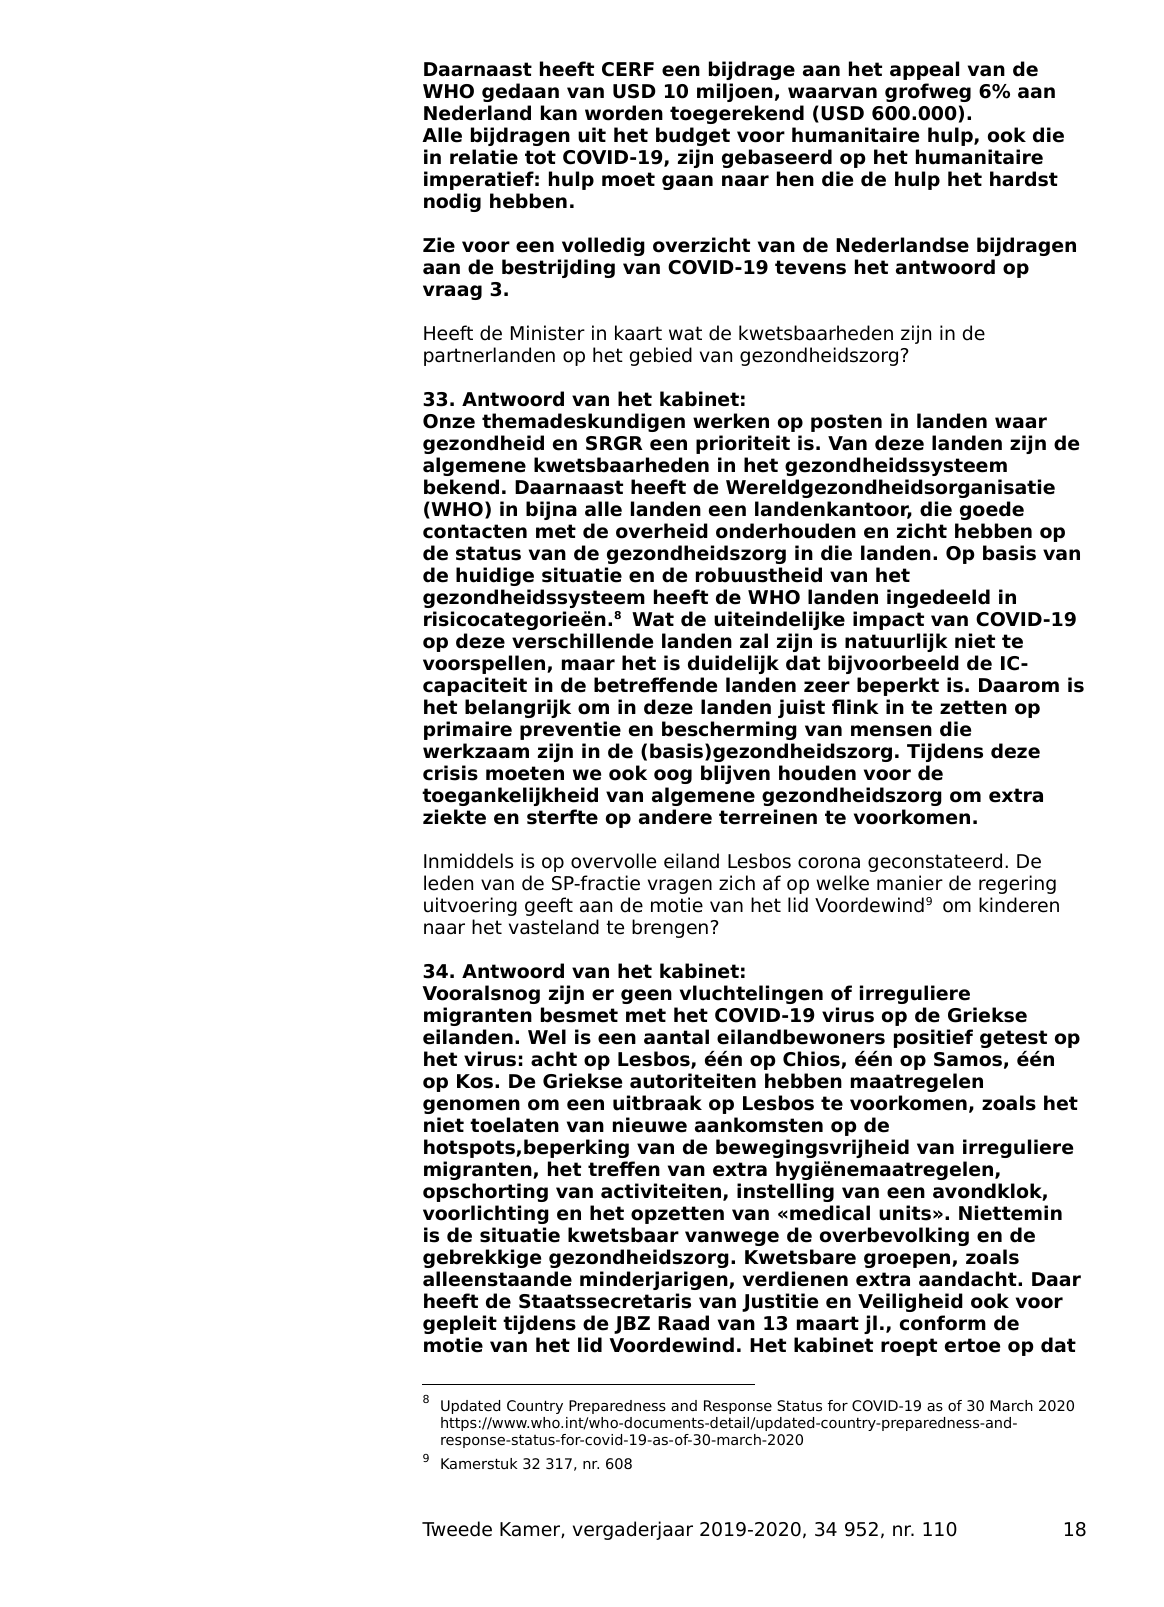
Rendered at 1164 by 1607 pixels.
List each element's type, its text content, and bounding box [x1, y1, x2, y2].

text 34. Antwoord van het kabinet: [422, 961, 1087, 983]
text Alle bijdragen uit het budget voor humanitaire hulp, ook die in relatie tot COVID-19, zijn gebaseerd op het humanitaire imperatief: hulp moet gaan naar hen die de hulp het hardst nodig hebben. [422, 125, 1087, 213]
text 33. Antwoord van het kabinet: [422, 389, 1087, 411]
text Inmiddels is op overvolle eiland Lesbos corona geconstateerd. De leden van de SP-fractie vragen zich af op welke manier de regering uitvoering geeft aan de motie van het lid Voordewind om kinderen naar het vasteland te brengen? [422, 851, 1087, 939]
text Heeft de Minister in kaart wat de kwetsbaarheden zijn in de partnerlanden op het gebied van gezondheidszorg? [422, 323, 1087, 367]
text Onze themadeskundigen werken op posten in landen waar gezondheid en SRGR een prioriteit is. Van deze landen zijn de algemene kwetsbaarheden in het gezondheidssysteem bekend. Daarnaast heeft de Wereldgezondheidsorganisatie (WHO) in bijna alle landen een landenkantoor, die goede contacten met de overheid onderhouden en zicht hebben op de status van de gezondheidszorg in die landen. Op basis van de huidige situatie en de robuustheid van het gezondheidssysteem heeft de WHO landen ingedeeld in risicocategorieën. Wat de uiteindelijke impact van COVID-19 op deze verschillende landen zal zijn is natuurlijk niet te voorspellen, maar het is duidelijk dat bijvoorbeeld de IC-capaciteit in de betreffende landen zeer beperkt is. Daarom is het belangrijk om in deze landen juist flink in te zetten op primaire preventie en bescherming van mensen die werkzaam zijn in de (basis)gezondheidszorg. Tijdens deze crisis moeten we ook oog blijven houden voor de toegankelijkheid van algemene gezondheidszorg om extra ziekte en sterfte op andere terreinen te voorkomen. [422, 411, 1087, 829]
text Kamerstuk 32 317, nr. 608 [422, 1452, 1087, 1474]
text Zie voor een volledig overzicht van de Nederlandse bijdragen aan de bestrijding van COVID-19 tevens het antwoord op vraag 3. [422, 235, 1087, 301]
text Updated Country Preparedness and Response Status for COVID-19 as of 30 March 2020 https://www.who.int/who-documents-detail/updated-country-preparedness-and-response-status-for-covid-19-as-of-30-march-2020 [422, 1393, 1087, 1449]
text Vooralsnog zijn er geen vluchtelingen of irreguliere migranten besmet met het COVID-19 virus op de Griekse eilanden. Wel is een aantal eilandbewoners positief getest op het virus: acht op Lesbos, één op Chios, één op Samos, één op Kos. De Griekse autoriteiten hebben maatregelen genomen om een uitbraak op Lesbos te voorkomen, zoals het niet toelaten van nieuwe aankomsten op de hotspots,beperking van de bewegingsvrijheid van irreguliere migranten, het treffen van extra hygiënemaatregelen, opschorting van activiteiten, instelling van een avondklok, voorlichting en het opzetten van «medical units». Niettemin is de situatie kwetsbaar vanwege de overbevolking en de gebrekkige gezondheidszorg. Kwetsbare groepen, zoals alleenstaande minderjarigen, verdienen extra aandacht. Daar heeft de Staatssecretaris van Justitie en Veiligheid ook voor gepleit tijdens de JBZ Raad van 13 maart jl., conform de motie van het lid Voordewind. Het kabinet roept ertoe op dat [422, 983, 1087, 1357]
text Daarnaast heeft CERF een bijdrage aan het appeal van de WHO gedaan van USD 10 miljoen, waarvan grofweg 6% aan Nederland kan worden toegerekend (USD 600.000). [422, 59, 1087, 125]
